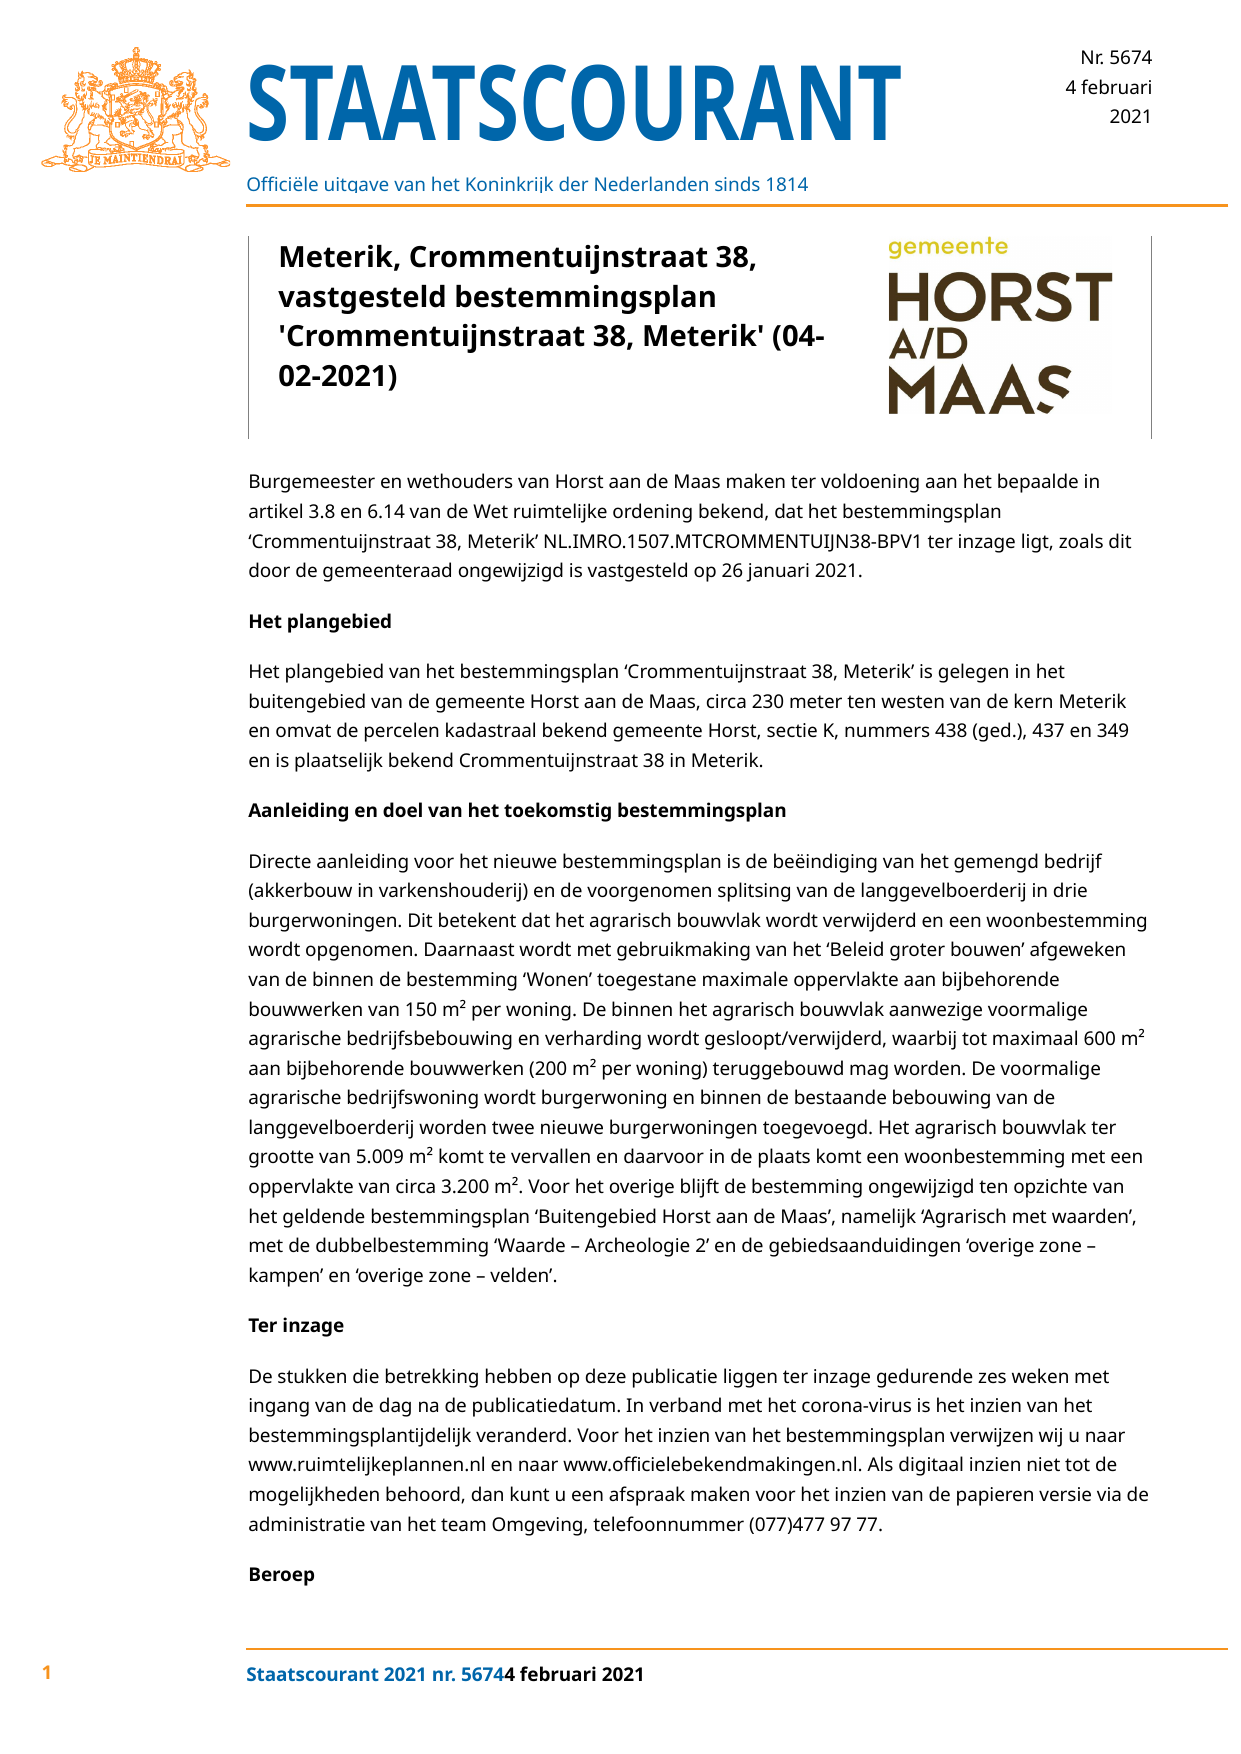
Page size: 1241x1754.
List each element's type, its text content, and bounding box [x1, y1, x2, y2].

text Het plangebied van het bestemmingsplan ‘Crommentuijnstraat 38, Meterik’ is gelegen in het buitengebied van de gemeente Horst aan de Maas, circa 230 meter ten westen van de kern Meterik en omvat de percelen kadastraal bekend gemeente Horst, sectie K, nummers 438 (ged.), 437 en 349 en is plaatselijk bekend Crommentuijnstraat 38 in Meterik. [248, 658, 1152, 773]
text Het plangebied [248, 608, 1152, 633]
picture [888, 236, 1113, 414]
table_header Meterik, Crommentuijnstraat 38, vastgesteld bestemmingsplan 'Crommentuijnstraat 38, Meterik' (04-02-2021) [249, 236, 850, 439]
table_header [850, 236, 888, 413]
table_header [850, 414, 1151, 439]
text Directe aanleiding voor het nieuwe bestemmingsplan is de beëindiging van het gemengd bedrijf (akkerbouw in varkenshouderij) en de voorgenomen splitsing van de langgevelboerderij in drie burgerwoningen. Dit betekent dat het agrarisch bouwvlak wordt verwijderd en een woonbestemming wordt opgenomen. Daarnaast wordt met gebruikmaking van het ‘Beleid groter bouwen’ afgeweken van de binnen de bestemming ‘Wonen’ toegestane maximale oppervlakte aan bijbehorende bouwwerken van 150 m² per woning. De binnen het agrarisch bouwvlak aanwezige voormalige agrarische bedrijfsbebouwing en verharding wordt gesloopt/verwijderd, waarbij tot maximaal 600 m² aan bijbehorende bouwwerken (200 m² per woning) teruggebouwd mag worden. De voormalige agrarische bedrijfswoning wordt burgerwoning en binnen de bestaande bebouwing van de langgevelboerderij worden twee nieuwe burgerwoningen toegevoegd. Het agrarisch bouwvlak ter grootte van 5.009 m² komt te vervallen en daarvoor in de plaats komt een woonbestemming met een oppervlakte van circa 3.200 m². Voor het overige blijft de bestemming ongewijzigd ten opzichte van het geldende bestemmingsplan ‘Buitengebied Horst aan de Maas’, namelijk ‘Agrarisch met waarden’, met de dubbelbestemming ‘Waarde – Archeologie 2’ en de gebiedsaanduidingen ‘overige zone – kampen’ en ‘overige zone – velden’. [248, 848, 1152, 1288]
picture [41, 47, 231, 172]
text Aanleiding en doel van het toekomstig bestemmingsplan [248, 797, 1152, 823]
text Burgemeester en wethouders van Horst aan de Maas maken ter voldoening aan het bepaalde in artikel 3.8 en 6.14 van de Wet ruimtelijke ordening bekend, dat het bestemmingsplan ‘Crommentuijnstraat 38, Meterik’ NL.IMRO.1507.MTCROMMENTUIJN38-BPV1 ter inzage ligt, zoals dit door de gemeenteraad ongewijzigd is vastgesteld op 26 januari 2021. [248, 469, 1152, 583]
text De stukken die betrekking hebben op deze publicatie liggen ter inzage gedurende zes weken met ingang van de dag na de publicatiedatum. In verband met het corona-virus is het inzien van het bestemmingsplantijdelijk veranderd. Voor het inzien van het bestemmingsplan verwijzen wij u naar www.ruimtelijkeplannen.nl en naar www.officielebekendmakingen.nl. Als digitaal inzien niet tot de mogelijkheden behoord, dan kunt u een afspraak maken voor het inzien van de papieren versie via de administratie van het team Omgeving, telefoonnummer (077)477 97 77. [248, 1363, 1152, 1536]
table_header [1113, 236, 1151, 413]
text Beroep [248, 1561, 1152, 1587]
text Ter inzage [248, 1312, 1152, 1338]
